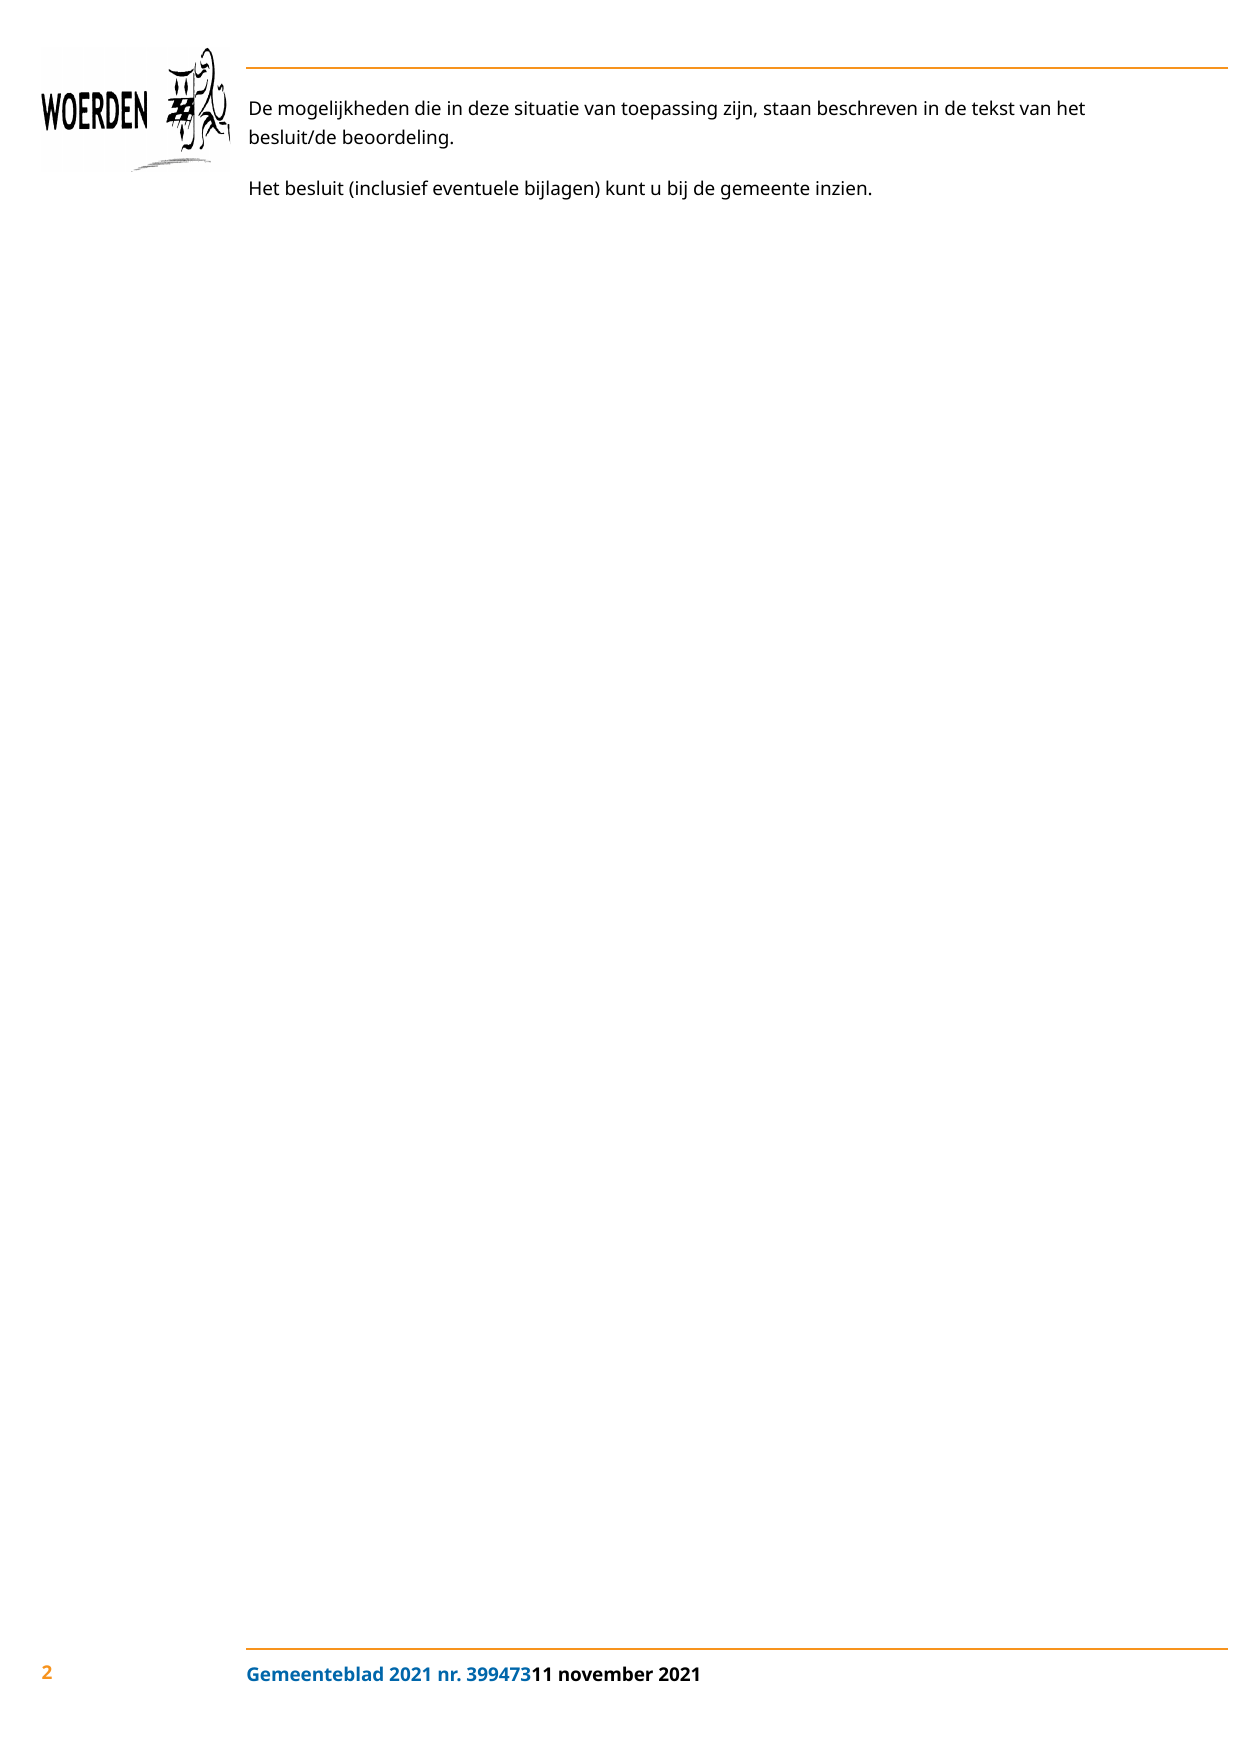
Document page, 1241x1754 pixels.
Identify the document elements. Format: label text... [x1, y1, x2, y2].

text De mogelijkheden die in deze situatie van toepassing zijn, staan beschreven in de tekst van het besluit/de beoordeling. [248, 95, 1152, 150]
text Het besluit (inclusief eventuele bijlagen) kunt u bij de gemeente inzien. [248, 175, 1152, 201]
picture [41, 47, 231, 172]
